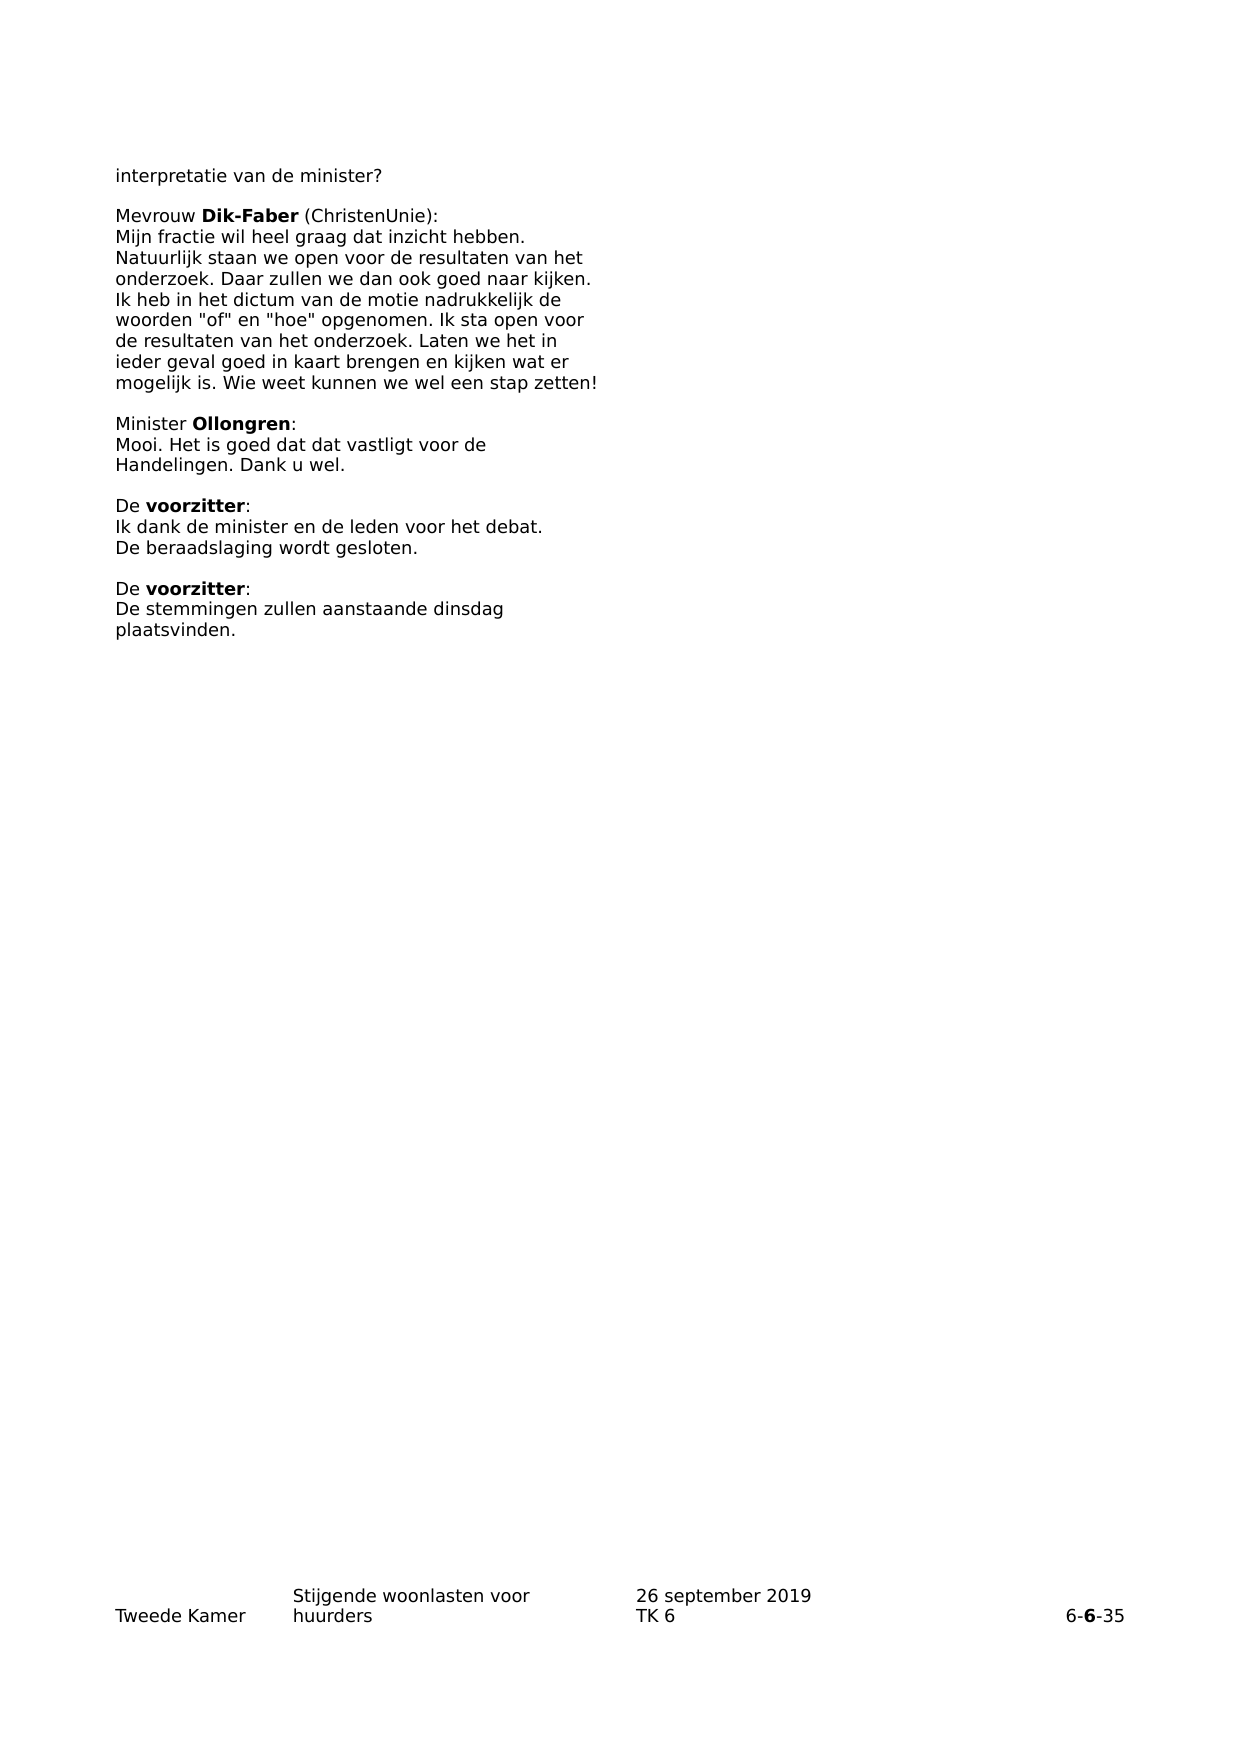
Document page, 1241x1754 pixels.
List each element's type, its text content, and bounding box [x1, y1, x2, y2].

text De voorzitter: [115, 578, 605, 599]
text Ik dank de minister en de leden voor het debat. [115, 517, 605, 537]
text Mevrouw Dik-Faber (ChristenUnie): [115, 206, 605, 227]
text De beraadslaging wordt gesloten. [115, 537, 605, 558]
text Mijn fractie wil heel graag dat inzicht hebben. Natuurlijk staan we open voor de resultaten van het onderzoek. Daar zullen we dan ook goed naar kijken. Ik heb in het dictum van de motie nadrukkelijk de woorden "of" en "hoe" opgenomen. Ik sta open voor de resultaten van het onderzoek. Laten we het in ieder geval goed in kaart brengen en kijken wat er mogelijk is. Wie weet kunnen we wel een stap zetten! [115, 227, 605, 393]
text De stemmingen zullen aanstaande dinsdag plaatsvinden. [115, 599, 605, 641]
text Minister Ollongren: [115, 413, 605, 434]
text interpretatie van de minister? [115, 165, 605, 186]
text De voorzitter: [115, 496, 605, 517]
text Mooi. Het is goed dat dat vastligt voor de Handelingen. Dank u wel. [115, 434, 605, 476]
